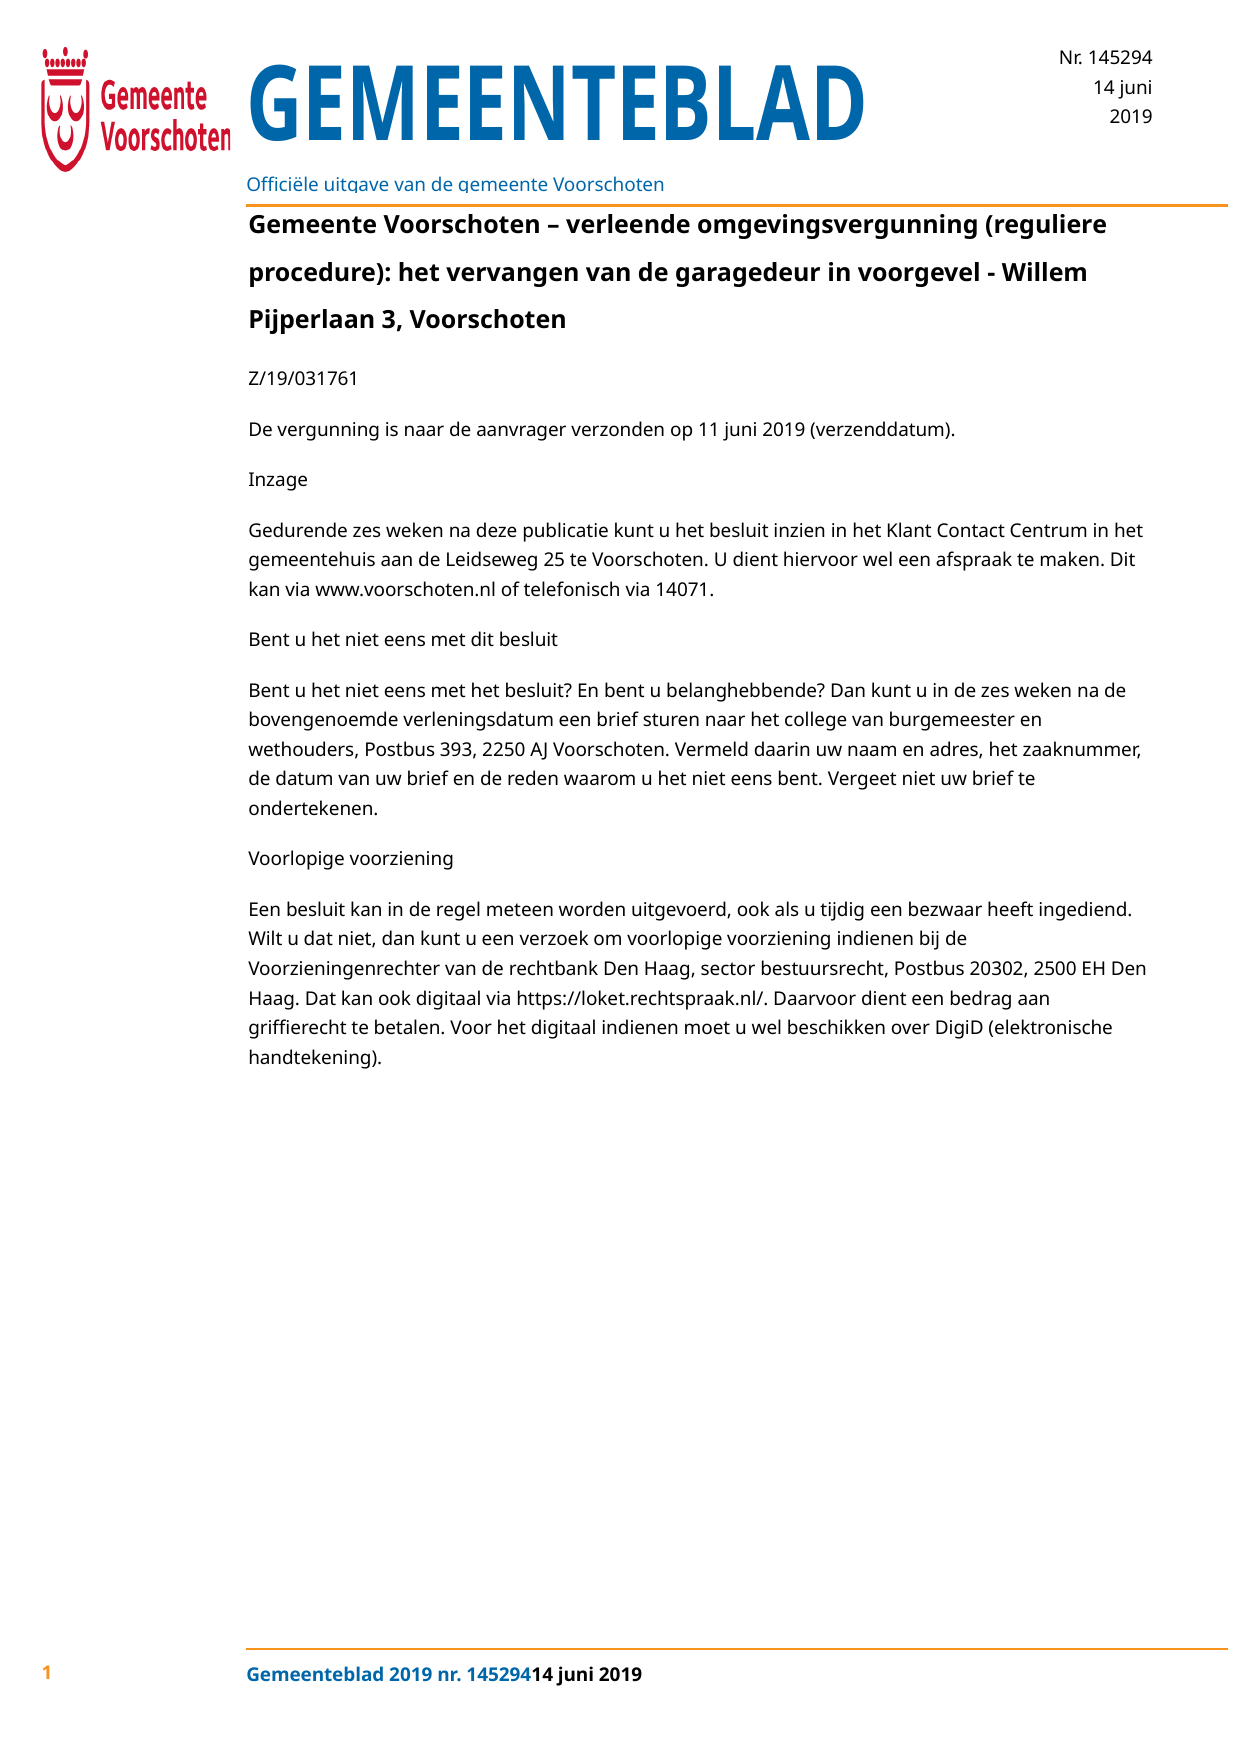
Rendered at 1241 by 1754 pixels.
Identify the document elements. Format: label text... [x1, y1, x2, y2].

text Gemeente Voorschoten – verleende omgevingsvergunning (reguliere procedure): het vervangen van de garagedeur in voorgevel - Willem Pijperlaan 3, Voorschoten [248, 207, 1152, 336]
text Gedurende zes weken na deze publicatie kunt u het besluit inzien in het Klant Contact Centrum in het gemeentehuis aan de Leidseweg 25 te Voorschoten. U dient hiervoor wel een afspraak te maken. Dit kan via www.voorschoten.nl of telefonisch via 14071. [248, 517, 1152, 602]
text Bent u het niet eens met het besluit? En bent u belanghebbende? Dan kunt u in de zes weken na de bovengenoemde verleningsdatum een brief sturen naar het college van burgemeester en wethouders, Postbus 393, 2250 AJ Voorschoten. Vermeld daarin uw naam en adres, het zaaknummer, de datum van uw brief en de reden waarom u het niet eens bent. Vergeet niet uw brief te ondertekenen. [248, 677, 1152, 821]
picture [41, 47, 231, 172]
text De vergunning is naar de aanvrager verzonden op 11 juni 2019 (verzenddatum). [248, 416, 1152, 442]
text Een besluit kan in de regel meteen worden uitgevoerd, ook als u tijdig een bezwaar heeft ingediend. Wilt u dat niet, dan kunt u een verzoek om voorlopige voorziening indienen bij de Voorzieningenrechter van de rechtbank Den Haag, sector bestuursrecht, Postbus 20302, 2500 EH Den Haag. Dat kan ook digitaal via https://loket.rechtspraak.nl/. Daarvoor dient een bedrag aan griffierecht te betalen. Voor het digitaal indienen moet u wel beschikken over DigiD (elektronische handtekening). [248, 896, 1152, 1069]
text Inzage [248, 466, 1152, 492]
text Voorlopige voorziening [248, 846, 1152, 871]
text Bent u het niet eens met dit besluit [248, 626, 1152, 652]
text Z/19/031761 [248, 366, 1152, 391]
